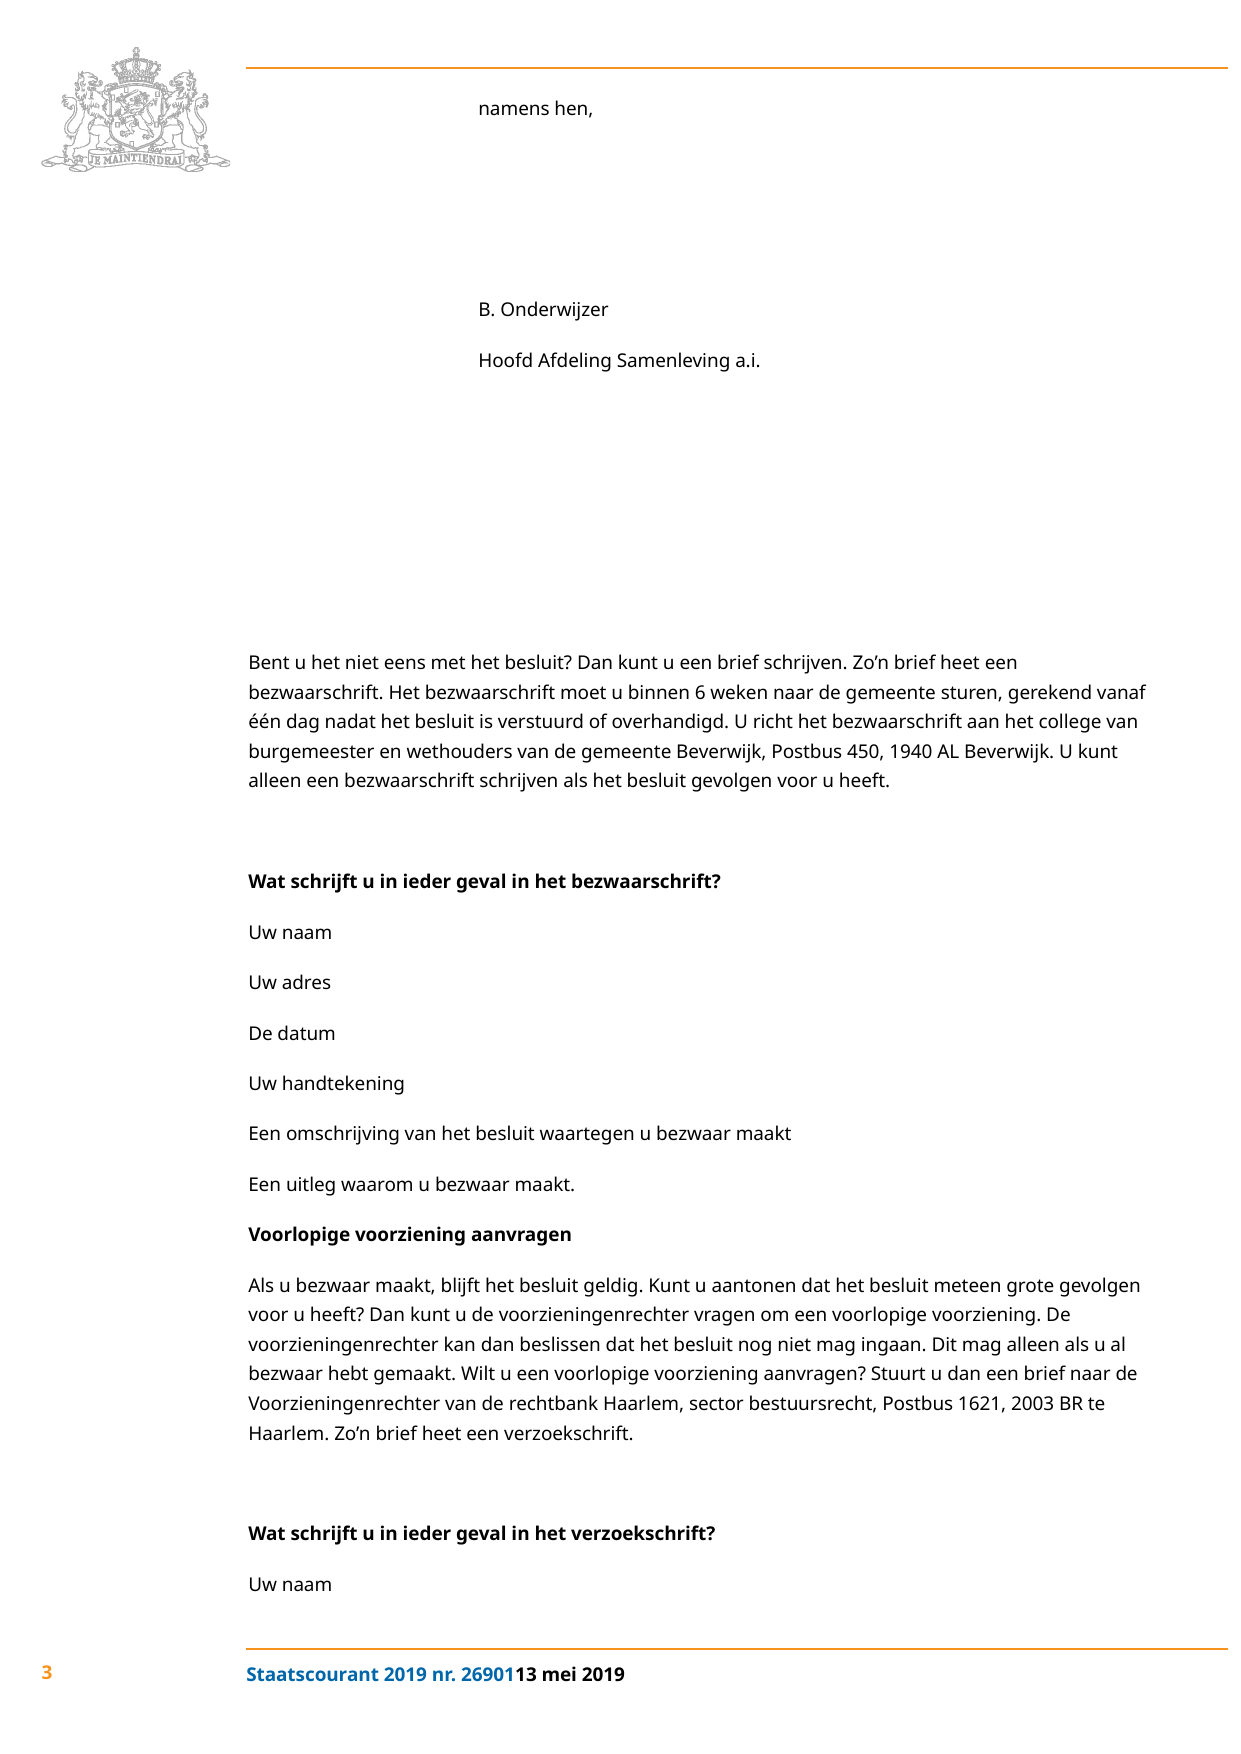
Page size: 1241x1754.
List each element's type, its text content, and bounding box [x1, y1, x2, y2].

picture [41, 47, 231, 172]
text Een omschrijving van het besluit waartegen u bezwaar maakt [248, 1121, 1152, 1146]
text Bent u het niet eens met het besluit? Dan kunt u een brief schrijven. Zo’n brief heet een bezwaarschrift. Het bezwaarschrift moet u binnen 6 weken naar de gemeente sturen, gerekend vanaf één dag nadat het besluit is verstuurd of overhandigd. U richt het bezwaarschrift aan het college van burgemeester en wethouders van de gemeente Beverwijk, Postbus 450, 1940 AL Beverwijk. U kunt alleen een bezwaarschrift schrijven als het besluit gevolgen voor u heeft. [248, 649, 1152, 793]
text namens hen, [248, 95, 1152, 121]
text De datum [248, 1020, 1152, 1046]
text Hoofd Afdeling Samenleving a.i. [248, 347, 1152, 373]
text Voorlopige voorziening aanvragen [248, 1221, 1152, 1247]
text B. Onderwijzer [248, 296, 1152, 322]
text Als u bezwaar maakt, blijft het besluit geldig. Kunt u aantonen dat het besluit meteen grote gevolgen voor u heeft? Dan kunt u de voorzieningenrechter vragen om een voorlopige voorziening. De voorzieningenrechter kan dan beslissen dat het besluit nog niet mag ingaan. Dit mag alleen als u al bezwaar hebt gemaakt. Wilt u een voorlopige voorziening aanvragen? Stuurt u dan een brief naar de Voorzieningenrechter van de rechtbank Haarlem, sector bestuursrecht, Postbus 1621, 2003 BR te Haarlem. Zo’n brief heet een verzoekschrift. [248, 1272, 1152, 1446]
text Uw naam [248, 919, 1152, 945]
text Uw adres [248, 969, 1152, 995]
text Uw naam [248, 1571, 1152, 1597]
text Wat schrijft u in ieder geval in het bezwaarschrift? [248, 868, 1152, 894]
text Wat schrijft u in ieder geval in het verzoekschrift? [248, 1521, 1152, 1546]
text Uw handtekening [248, 1070, 1152, 1096]
text Een uitleg waarom u bezwaar maakt. [248, 1171, 1152, 1197]
